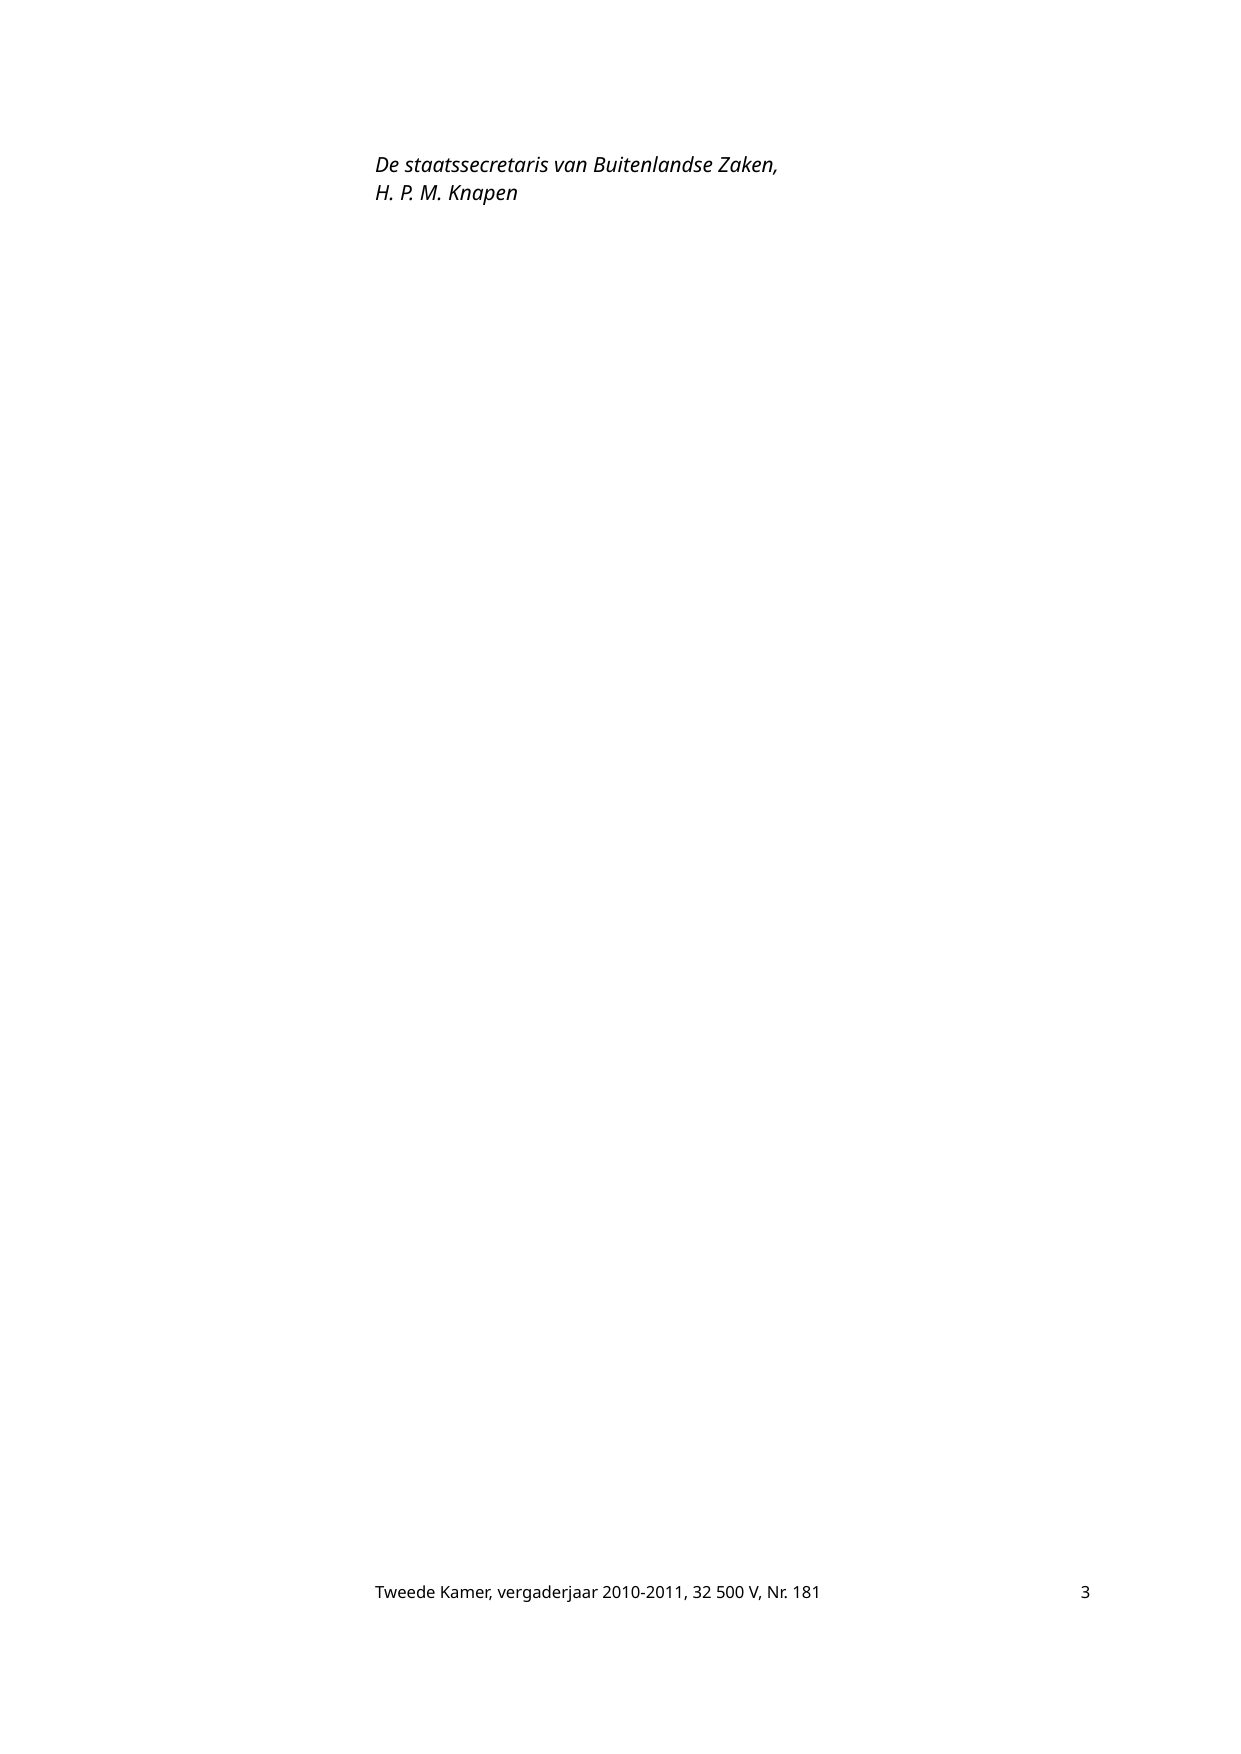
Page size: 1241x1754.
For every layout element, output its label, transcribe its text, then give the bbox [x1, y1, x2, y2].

text H. P. M. Knapen [375, 178, 1090, 207]
text De staatssecretaris van Buitenlandse Zaken, [375, 150, 1090, 178]
